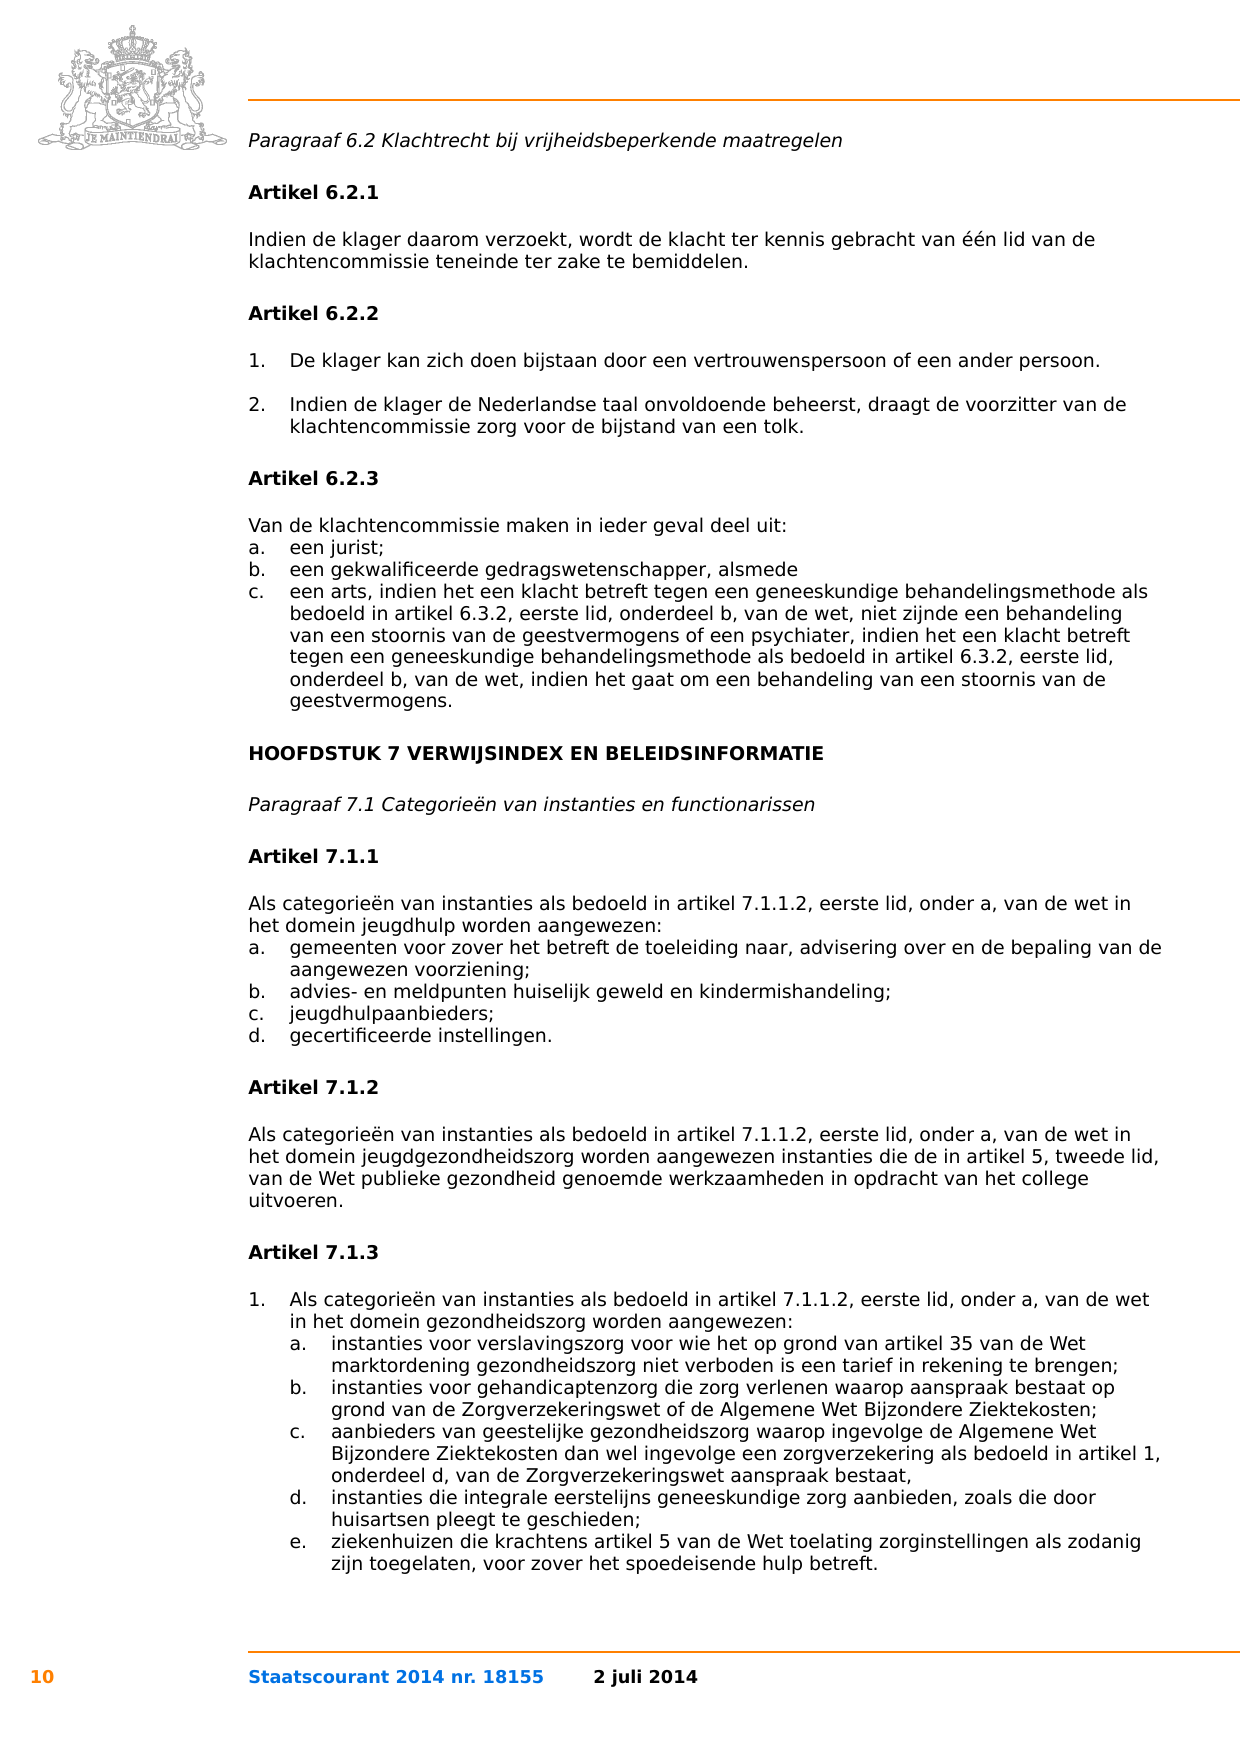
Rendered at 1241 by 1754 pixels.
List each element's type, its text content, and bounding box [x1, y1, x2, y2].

subtitle Artikel 7.1.1 [248, 846, 1163, 868]
text 1. De klager kan zich doen bijstaan door een vertrouwenspersoon of een ander persoon. [248, 350, 1163, 372]
subtitle Artikel 6.2.2 [248, 303, 1163, 325]
subtitle Paragraaf 6.2 Klachtrecht bij vrijheidsbeperkende maatregelen [248, 130, 1163, 152]
subtitle HOOFDSTUK 7 VERWIJSINDEX EN BELEIDSINFORMATIE [248, 742, 1163, 764]
text a. een jurist; [248, 537, 1163, 558]
subtitle Artikel 6.2.1 [248, 182, 1163, 204]
text d. instanties die integrale eerstelijns geneeskundige zorg aanbieden, zoals die door huisartsen pleegt te geschieden; [289, 1487, 1163, 1531]
text c. een arts, indien het een klacht betreft tegen een geneeskundige behandelingsmethode als bedoeld in artikel 6.3.2, eerste lid, onderdeel b, van de wet, niet zijnde een behandeling van een stoornis van de geestvermogens of een psychiater, indien het een klacht betreft tegen een geneeskundige behandelingsmethode als bedoeld in artikel 6.3.2, eerste lid, onderdeel b, van de wet, indien het gaat om een behandeling van een stoornis van de geestvermogens. [248, 581, 1163, 712]
text c. aanbieders van geestelijke gezondheidszorg waarop ingevolge de Algemene Wet Bijzondere Ziektekosten dan wel ingevolge een zorgverzekering als bedoeld in artikel 1, onderdeel d, van de Zorgverzekeringswet aanspraak bestaat, [289, 1421, 1163, 1487]
text c. jeugdhulpaanbieders; [248, 1003, 1163, 1025]
picture [38, 25, 227, 150]
text b. een gekwalificeerde gedragswetenschapper, alsmede [248, 558, 1163, 581]
text b. instanties voor gehandicaptenzorg die zorg verlenen waarop aanspraak bestaat op grond van de Zorgverzekeringswet of de Algemene Wet Bijzondere Ziektekosten; [289, 1377, 1163, 1421]
text d. gecertificeerde instellingen. [248, 1025, 1163, 1047]
text e. ziekenhuizen die krachtens artikel 5 van de Wet toelating zorginstellingen als zodanig zijn toegelaten, voor zover het spoedeisende hulp betreft. [289, 1531, 1163, 1575]
subtitle Paragraaf 7.1 Categorieën van instanties en functionarissen [248, 794, 1163, 816]
subtitle Artikel 7.1.2 [248, 1077, 1163, 1099]
text Als categorieën van instanties als bedoeld in artikel 7.1.1.2, eerste lid, onder a, van de wet in het domein jeugdhulp worden aangewezen: [248, 893, 1163, 937]
text 2. Indien de klager de Nederlandse taal onvoldoende beheerst, draagt de voorzitter van de klachtencommissie zorg voor de bijstand van een tolk. [248, 394, 1163, 438]
text Van de klachtencommissie maken in ieder geval deel uit: [248, 514, 1163, 537]
subtitle Artikel 7.1.3 [248, 1242, 1163, 1264]
text a. gemeenten voor zover het betreft de toeleiding naar, advisering over en de bepaling van de aangewezen voorziening; [248, 937, 1163, 981]
subtitle Artikel 6.2.3 [248, 468, 1163, 489]
text a. instanties voor verslavingszorg voor wie het op grond van artikel 35 van de Wet marktordening gezondheidszorg niet verboden is een tarief in rekening te brengen; [289, 1333, 1163, 1377]
text Als categorieën van instanties als bedoeld in artikel 7.1.1.2, eerste lid, onder a, van de wet in het domein jeugdgezondheidszorg worden aangewezen instanties die de in artikel 5, tweede lid, van de Wet publieke gezondheid genoemde werkzaamheden in opdracht van het college uitvoeren. [248, 1124, 1163, 1212]
text 1. Als categorieën van instanties als bedoeld in artikel 7.1.1.2, eerste lid, onder a, van de wet in het domein gezondheidszorg worden aangewezen: [248, 1289, 1163, 1333]
text b. advies- en meldpunten huiselijk geweld en kindermishandeling; [248, 981, 1163, 1003]
text Indien de klager daarom verzoekt, wordt de klacht ter kennis gebracht van één lid van de klachtencommissie teneinde ter zake te bemiddelen. [248, 229, 1163, 273]
